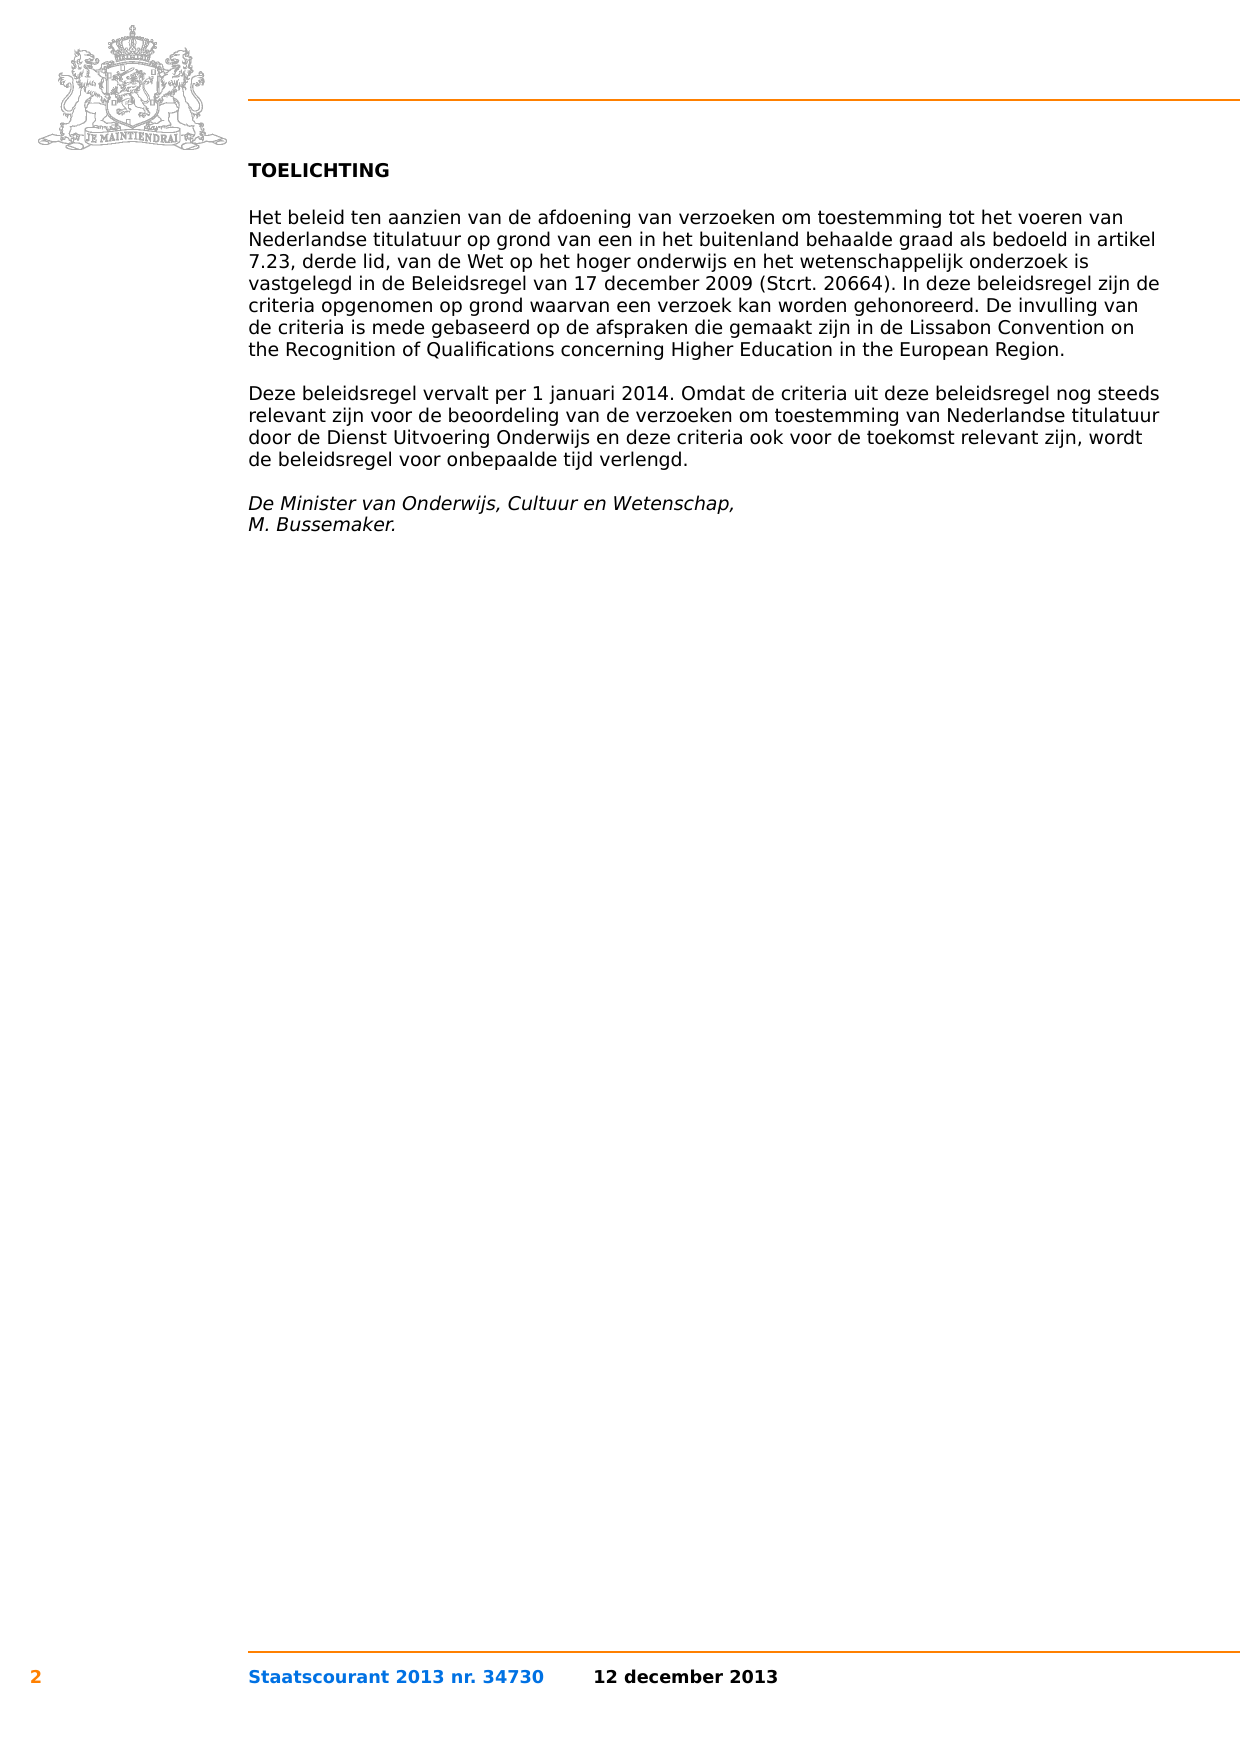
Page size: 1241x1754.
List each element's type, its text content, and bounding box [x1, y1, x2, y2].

text De Minister van Onderwijs, Cultuur en Wetenschap, M. Bussemaker. [248, 492, 1163, 536]
text Het beleid ten aanzien van de afdoening van verzoeken om toestemming tot het voeren van Nederlandse titulatuur op grond van een in het buitenland behaalde graad als bedoeld in artikel 7.23, derde lid, van de Wet op het hoger onderwijs en het wetenschappelijk onderzoek is vastgelegd in de Beleidsregel van 17 december 2009 (Stcrt. 20664). In deze beleidsregel zijn de criteria opgenomen op grond waarvan een verzoek kan worden gehonoreerd. De invulling van de criteria is mede gebaseerd op de afspraken die gemaakt zijn in de Lissabon Convention on the Recognition of Qualifications concerning Higher Education in the European Region. [248, 207, 1163, 361]
subtitle TOELICHTING [248, 160, 1163, 182]
picture [38, 25, 227, 150]
text Deze beleidsregel vervalt per 1 januari 2014. Omdat de criteria uit deze beleidsregel nog steeds relevant zijn voor de beoordeling van de verzoeken om toestemming van Nederlandse titulatuur door de Dienst Uitvoering Onderwijs en deze criteria ook voor de toekomst relevant zijn, wordt de beleidsregel voor onbepaalde tijd verlengd. [248, 383, 1163, 471]
